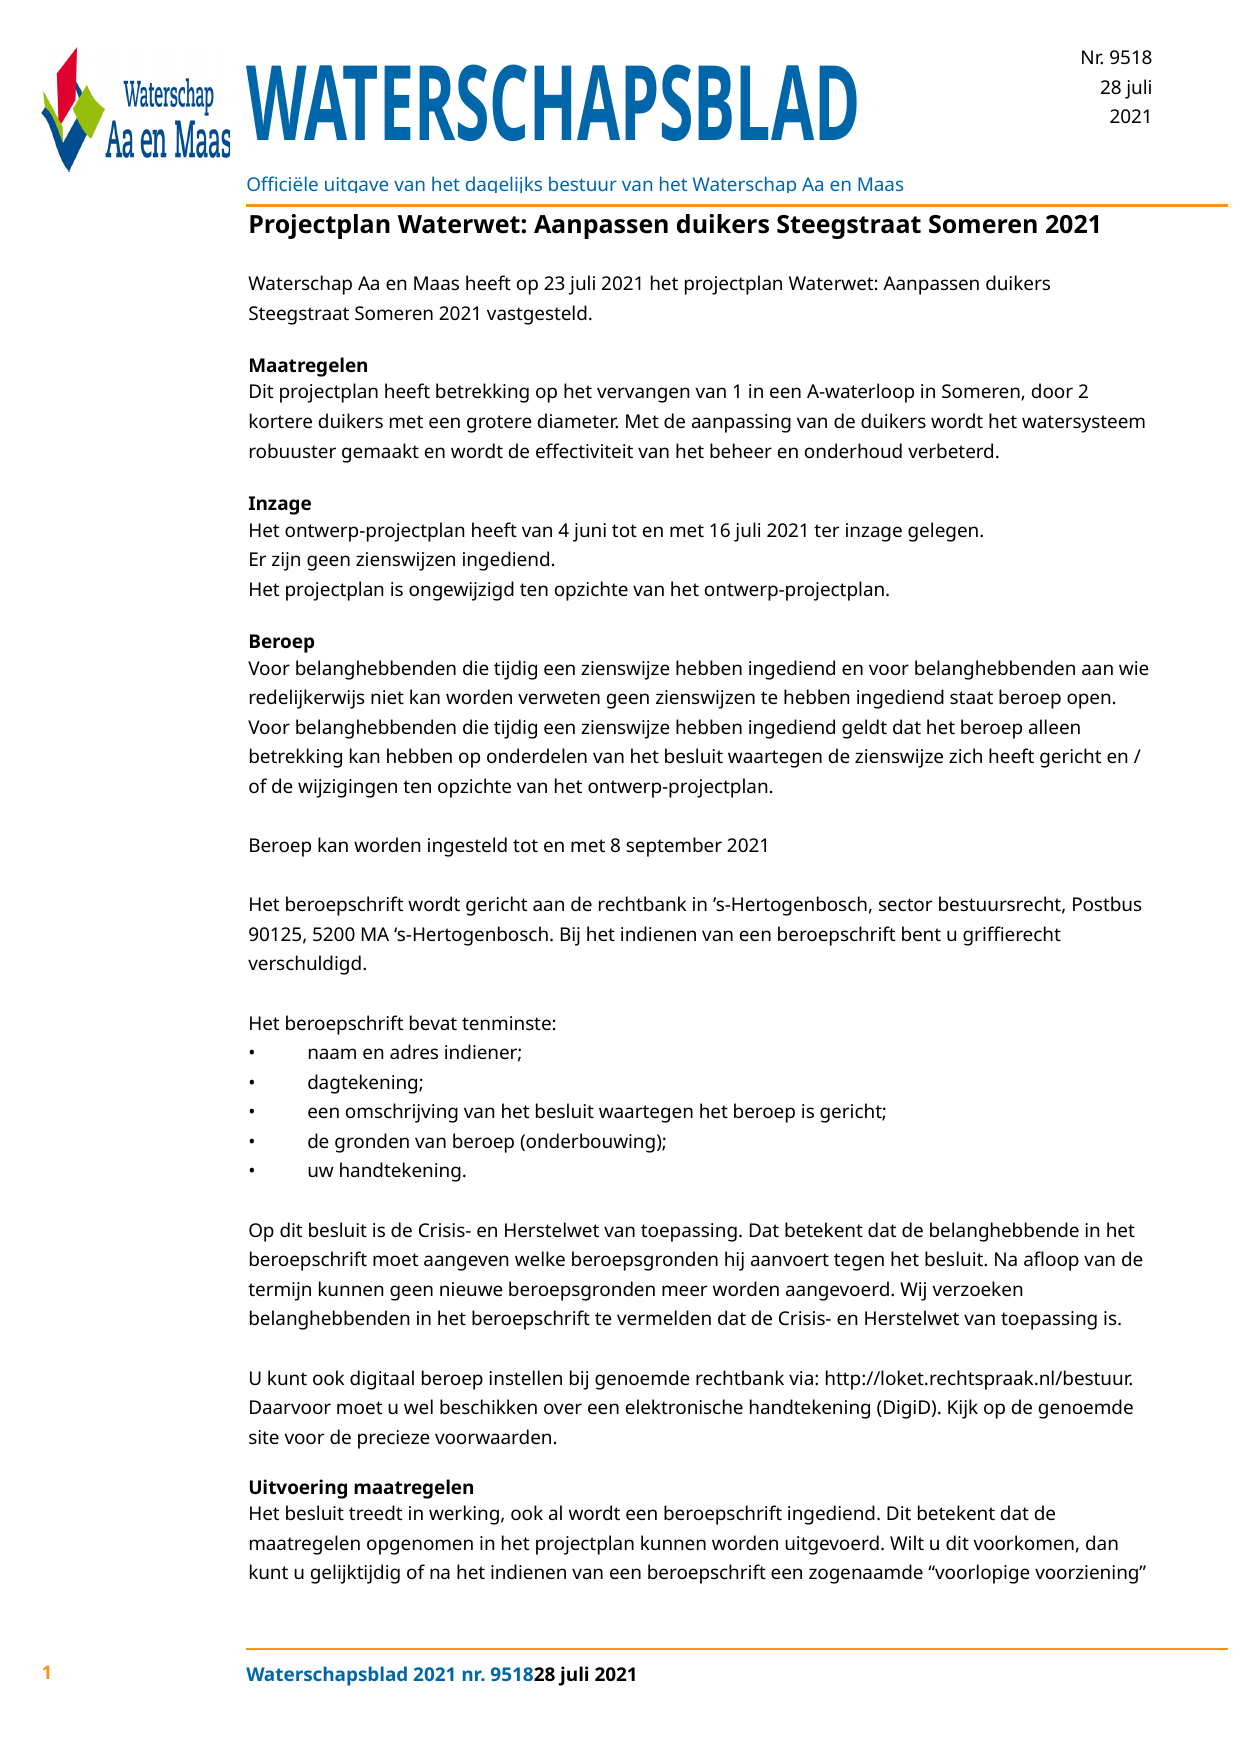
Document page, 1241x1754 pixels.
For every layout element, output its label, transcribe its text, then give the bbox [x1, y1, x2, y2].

text Het besluit treedt in werking, ook al wordt een beroepschrift ingediend. Dit betekent dat de maatregelen opgenomen in het projectplan kunnen worden uitgevoerd. Wilt u dit voorkomen, dan kunt u gelijktijdig of na het indienen van een beroepschrift een zogenaamde “voorlopige voorziening” [248, 1500, 1152, 1585]
text Maatregelen [248, 350, 1152, 379]
picture [41, 47, 231, 172]
text Inzage [248, 488, 1152, 517]
text Het projectplan is ongewijzigd ten opzichte van het ontwerp-projectplan. [248, 576, 1152, 602]
text Uitvoering maatregelen [248, 1474, 1152, 1500]
list een omschrijving van het besluit waartegen het beroep is gericht; [248, 1098, 1152, 1124]
text Beroep [248, 626, 1152, 655]
text Dit projectplan heeft betrekking op het vervangen van 1 in een A-waterloop in Someren, door 2 kortere duikers met een grotere diameter. Met de aanpassing van de duikers wordt het watersysteem robuuster gemaakt en wordt de effectiviteit van het beheer en onderhoud verbeterd. [248, 379, 1152, 464]
text Op dit besluit is de Crisis- en Herstelwet van toepassing. Dat betekent dat de belanghebbende in het beroepschrift moet aangeven welke beroepsgronden hij aanvoert tegen het besluit. Na afloop van de termijn kunnen geen nieuwe beroepsgronden meer worden aangevoerd. Wij verzoeken belanghebbenden in het beroepschrift te vermelden dat de Crisis- en Herstelwet van toepassing is. [248, 1217, 1152, 1331]
text Beroep kan worden ingesteld tot en met 8 september 2021 [248, 832, 1152, 858]
text Projectplan Waterwet: Aanpassen duikers Steegstraat Someren 2021 [248, 207, 1152, 241]
text Het ontwerp-projectplan heeft van 4 juni tot en met 16 juli 2021 ter inzage gelegen. [248, 517, 1152, 542]
text Er zijn geen zienswijzen ingediend. [248, 546, 1152, 572]
list uw handtekening. [248, 1158, 1152, 1183]
text Het beroepschrift bevat tenminste: [248, 1010, 1152, 1036]
list naam en adres indiener; [248, 1039, 1152, 1065]
text Voor belanghebbenden die tijdig een zienswijze hebben ingediend en voor belanghebbenden aan wie redelijkerwijs niet kan worden verweten geen zienswijzen te hebben ingediend staat beroep open. Voor belanghebbenden die tijdig een zienswijze hebben ingediend geldt dat het beroep alleen betrekking kan hebben op onderdelen van het besluit waartegen de zienswijze zich heeft gericht en / of de wijzigingen ten opzichte van het ontwerp-projectplan. [248, 655, 1152, 799]
text U kunt ook digitaal beroep instellen bij genoemde rechtbank via: http://loket.rechtspraak.nl/bestuur. Daarvoor moet u wel beschikken over een elektronische handtekening (DigiD). Kijk op de genoemde site voor de precieze voorwaarden. [248, 1365, 1152, 1450]
list de gronden van beroep (onderbouwing); [248, 1128, 1152, 1154]
list dagtekening; [248, 1069, 1152, 1095]
text Het beroepschrift wordt gericht aan de rechtbank in ’s-Hertogenbosch, sector bestuursrecht, Postbus 90125, 5200 MA ‘s-Hertogenbosch. Bij het indienen van een beroepschrift bent u griffierecht verschuldigd. [248, 891, 1152, 976]
text Waterschap Aa en Maas heeft op 23 juli 2021 het projectplan Waterwet: Aanpassen duikers Steegstraat Someren 2021 vastgesteld. [248, 270, 1152, 326]
